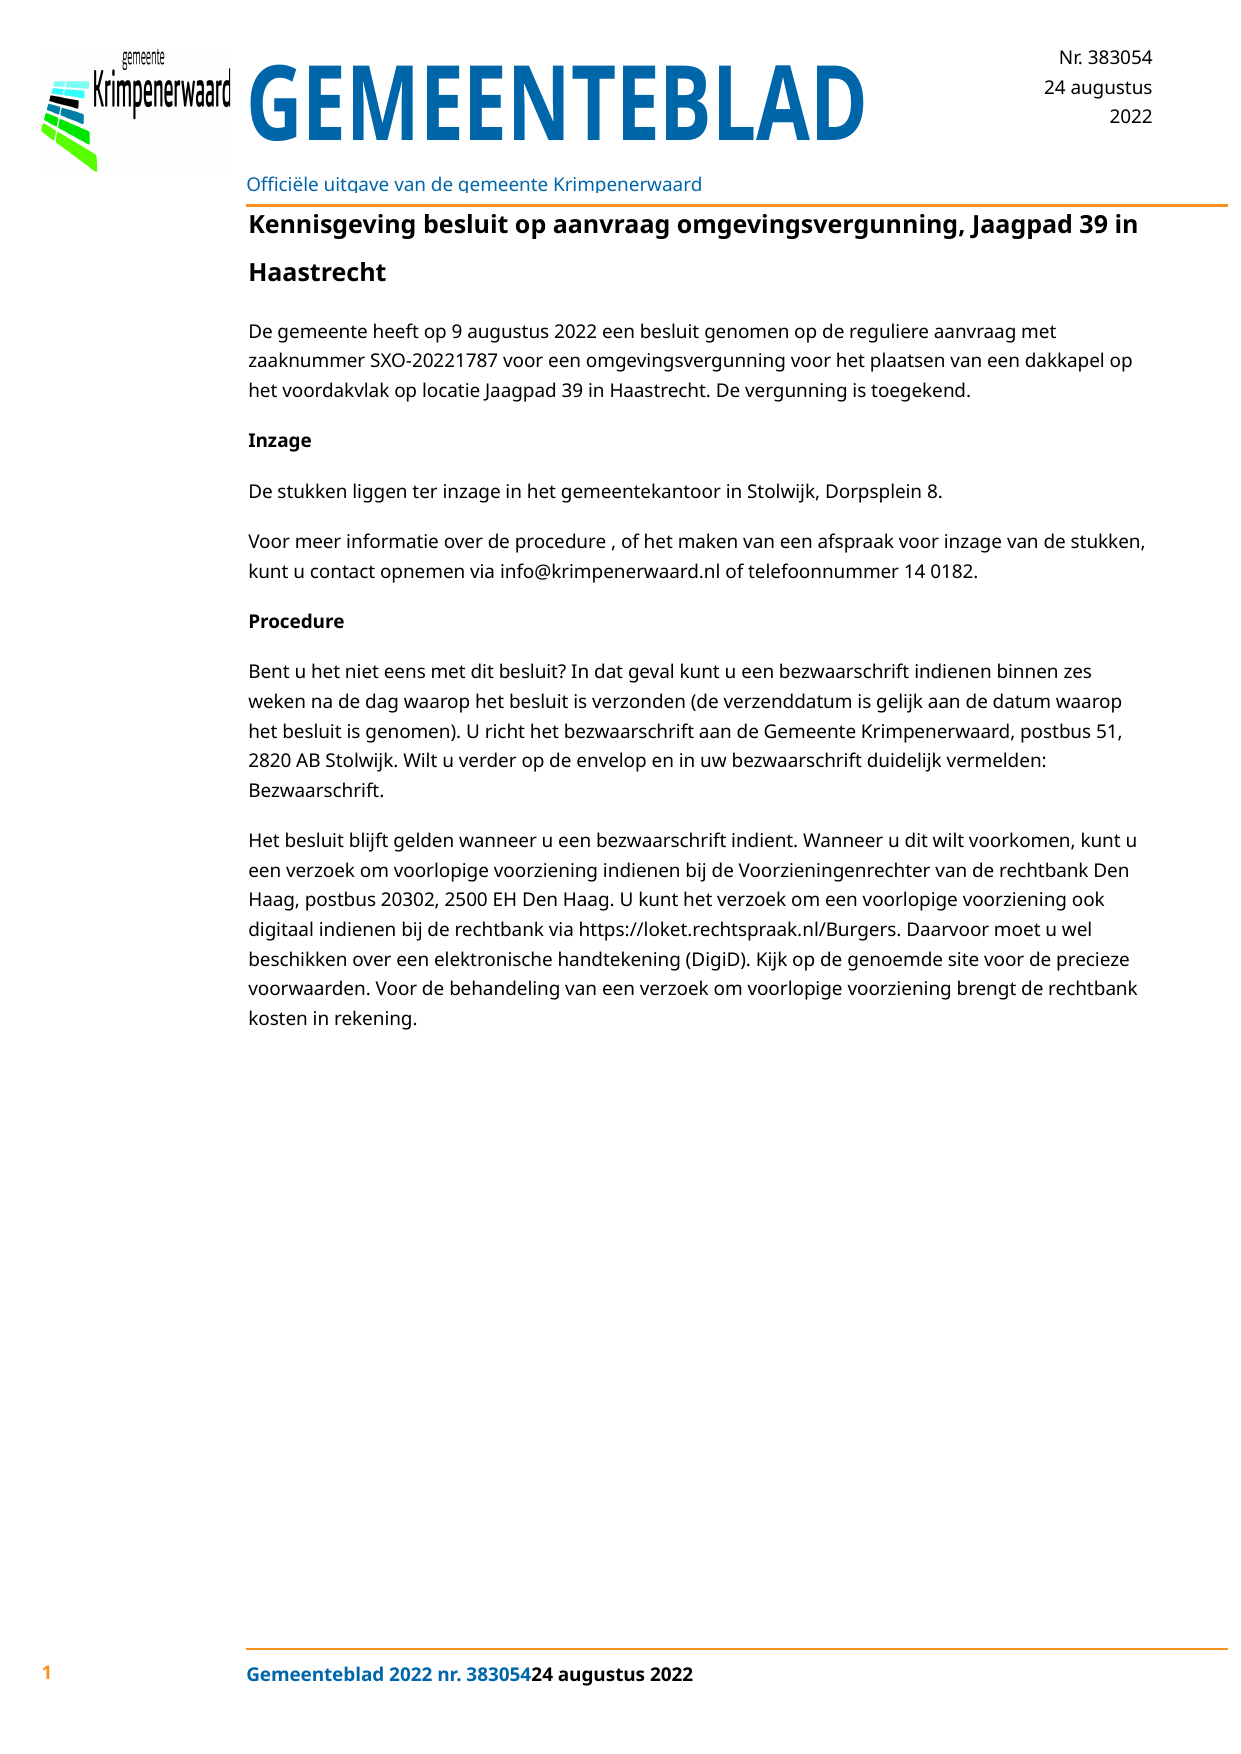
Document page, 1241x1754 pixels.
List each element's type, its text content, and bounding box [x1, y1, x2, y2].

text Het besluit blijft gelden wanneer u een bezwaarschrift indient. Wanneer u dit wilt voorkomen, kunt u een verzoek om voorlopige voorziening indienen bij de Voorzieningenrechter van de rechtbank Den Haag, postbus 20302, 2500 EH Den Haag. U kunt het verzoek om een voorlopige voorziening ook digitaal indienen bij de rechtbank via https://loket.rechtspraak.nl/Burgers. Daarvoor moet u wel beschikken over een elektronische handtekening (DigiD). Kijk op de genoemde site voor de precieze voorwaarden. Voor de behandeling van een verzoek om voorlopige voorziening brengt de rechtbank kosten in rekening. [248, 827, 1152, 1031]
text Voor meer informatie over de procedure , of het maken van een afspraak voor inzage van de stukken, kunt u contact opnemen via info@krimpenerwaard.nl of telefoonnummer 14 0182. [248, 528, 1152, 584]
picture [41, 47, 231, 172]
text Inzage [248, 427, 1152, 453]
text De gemeente heeft op 9 augustus 2022 een besluit genomen op de reguliere aanvraag met zaaknummer SXO-20221787 voor een omgevingsvergunning voor het plaatsen van een dakkapel op het voordakvlak op locatie Jaagpad 39 in Haastrecht. De vergunning is toegekend. [248, 318, 1152, 403]
text Bent u het niet eens met dit besluit? In dat geval kunt u een bezwaarschrift indienen binnen zes weken na de dag waarop het besluit is verzonden (de verzenddatum is gelijk aan de datum waarop het besluit is genomen). U richt het bezwaarschrift aan de Gemeente Krimpenerwaard, postbus 51, 2820 AB Stolwijk. Wilt u verder op de envelop en in uw bezwaarschrift duidelijk vermelden: Bezwaarschrift. [248, 659, 1152, 803]
text De stukken liggen ter inzage in het gemeentekantoor in Stolwijk, Dorpsplein 8. [248, 478, 1152, 504]
text Kennisgeving besluit op aanvraag omgevingsvergunning, Jaagpad 39 in Haastrecht [248, 207, 1152, 288]
text Procedure [248, 608, 1152, 634]
